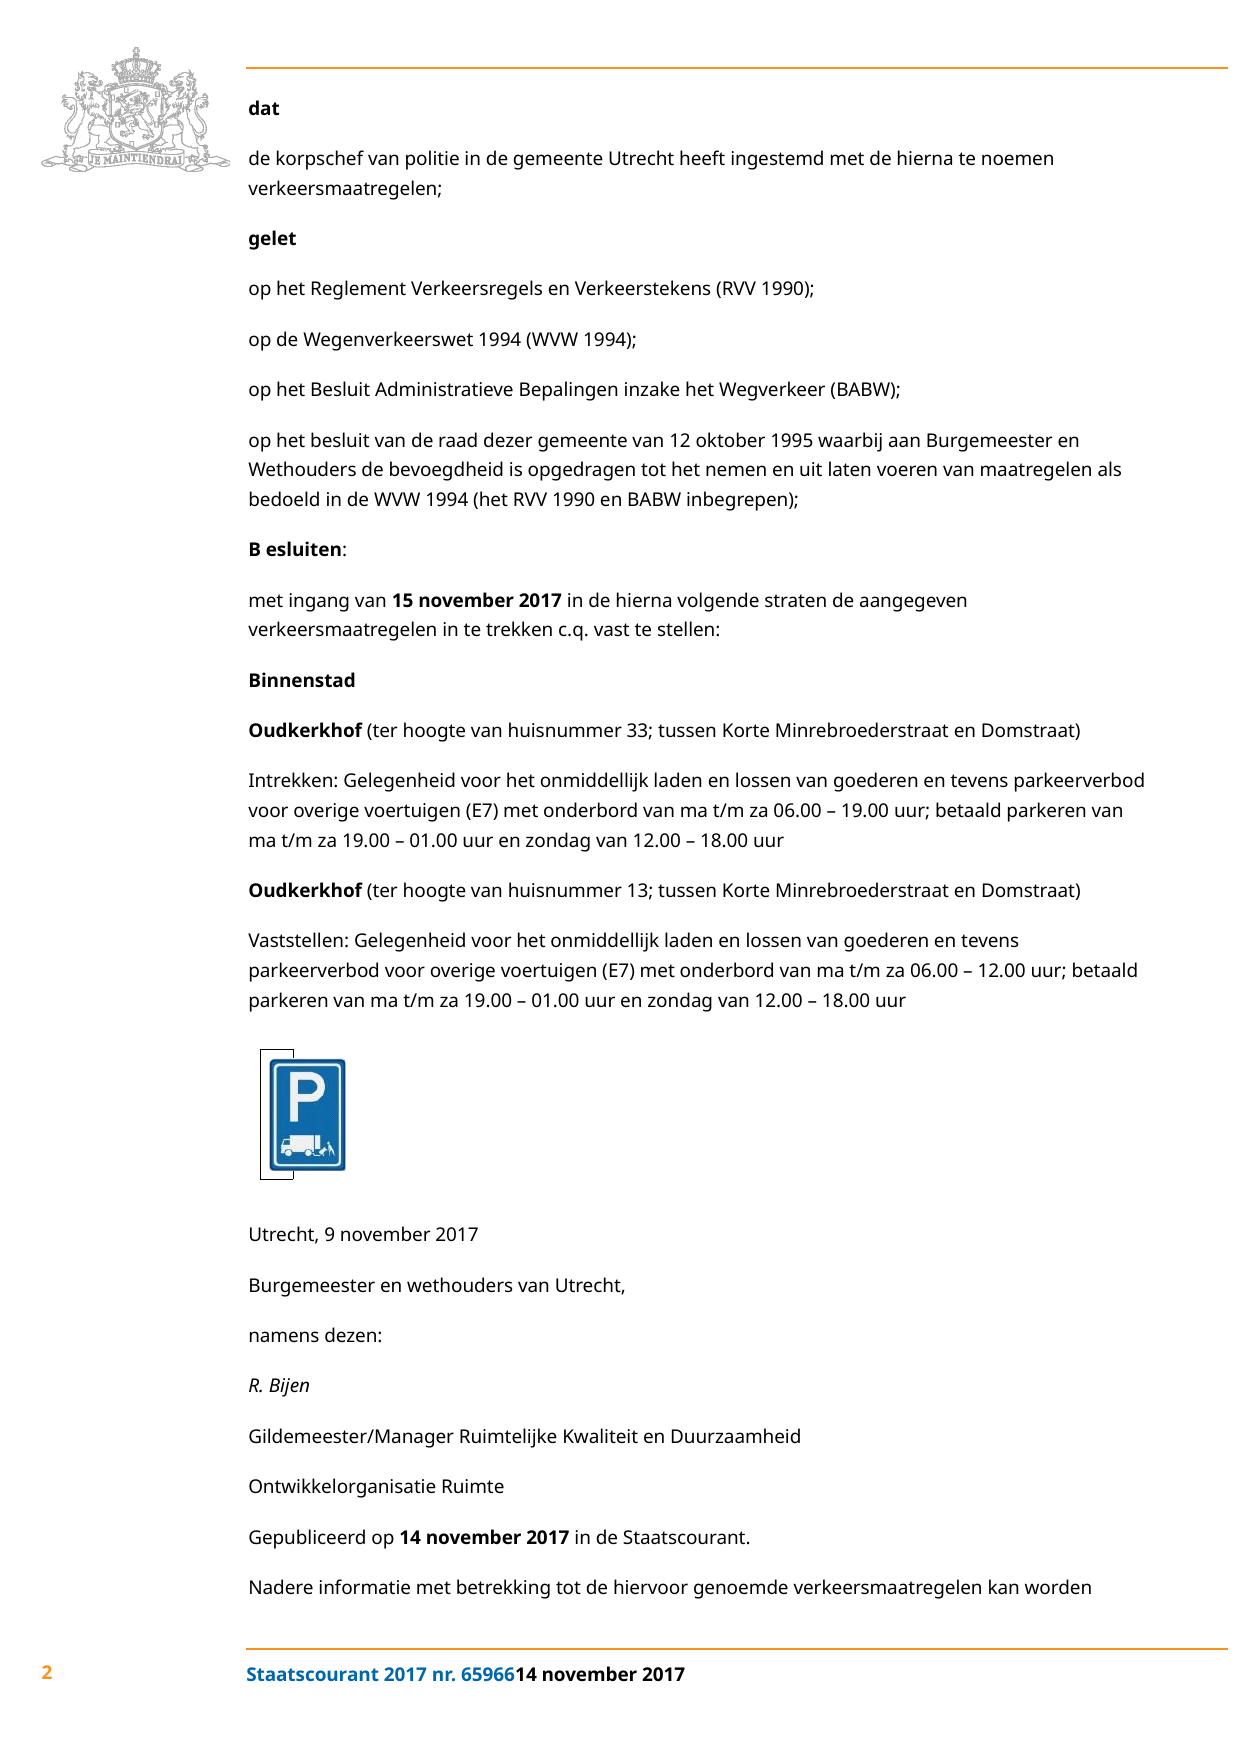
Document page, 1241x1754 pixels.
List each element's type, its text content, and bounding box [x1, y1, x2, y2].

text B esluiten: [248, 536, 1152, 562]
text Burgemeester en wethouders van Utrecht, [248, 1272, 1152, 1298]
text dat [248, 95, 1152, 121]
text namens dezen: [248, 1322, 1152, 1348]
picture [268, 1058, 346, 1171]
text met ingang van 15 november 2017 in de hierna volgende straten de aangegeven verkeersmaatregelen in te trekken c.q. vast te stellen: [248, 587, 1152, 642]
text Oudkerkhof (ter hoogte van huisnummer 33; tussen Korte Minrebroederstraat en Domstraat) [248, 717, 1152, 743]
text Binnenstad [248, 667, 1152, 693]
text op de Wegenverkeerswet 1994 (WVW 1994); [248, 326, 1152, 352]
text Utrecht, 9 november 2017 [248, 1221, 1152, 1247]
text Vaststellen: Gelegenheid voor het onmiddellijk laden en lossen van goederen en tevens parkeerverbod voor overige voertuigen (E7) met onderbord van ma t/m za 06.00 – 12.00 uur; betaald parkeren van ma t/m za 19.00 – 01.00 uur en zondag van 12.00 – 18.00 uur [248, 928, 1152, 1013]
text Gildemeester/Manager Ruimtelijke Kwaliteit en Duurzaamheid [248, 1423, 1152, 1449]
text op het Reglement Verkeersregels en Verkeerstekens (RVV 1990); [248, 276, 1152, 301]
text op het Besluit Administratieve Bepalingen inzake het Wegverkeer (BABW); [248, 376, 1152, 402]
text Intrekken: Gelegenheid voor het onmiddellijk laden en lossen van goederen en tevens parkeerverbod voor overige voertuigen (E7) met onderbord van ma t/m za 06.00 – 19.00 uur; betaald parkeren van ma t/m za 19.00 – 01.00 uur en zondag van 12.00 – 18.00 uur [248, 768, 1152, 853]
text Gepubliceerd op 14 november 2017 in de Staatscourant. [248, 1524, 1152, 1550]
text R. Bijen [248, 1373, 1152, 1398]
text Ontwikkelorganisatie Ruimte [248, 1473, 1152, 1499]
text Oudkerkhof (ter hoogte van huisnummer 13; tussen Korte Minrebroederstraat en Domstraat) [248, 877, 1152, 903]
text de korpschef van politie in de gemeente Utrecht heeft ingestemd met de hierna te noemen verkeersmaatregelen; [248, 145, 1152, 201]
text Nadere informatie met betrekking tot de hiervoor genoemde verkeersmaatregelen kan worden [248, 1574, 1152, 1600]
text op het besluit van de raad dezer gemeente van 12 oktober 1995 waarbij aan Burgemeester en Wethouders de bevoegdheid is opgedragen tot het nemen en uit laten voeren van maatregelen als bedoeld in de WVW 1994 (het RVV 1990 en BABW inbegrepen); [248, 427, 1152, 512]
picture [41, 47, 231, 172]
text gelet [248, 225, 1152, 251]
